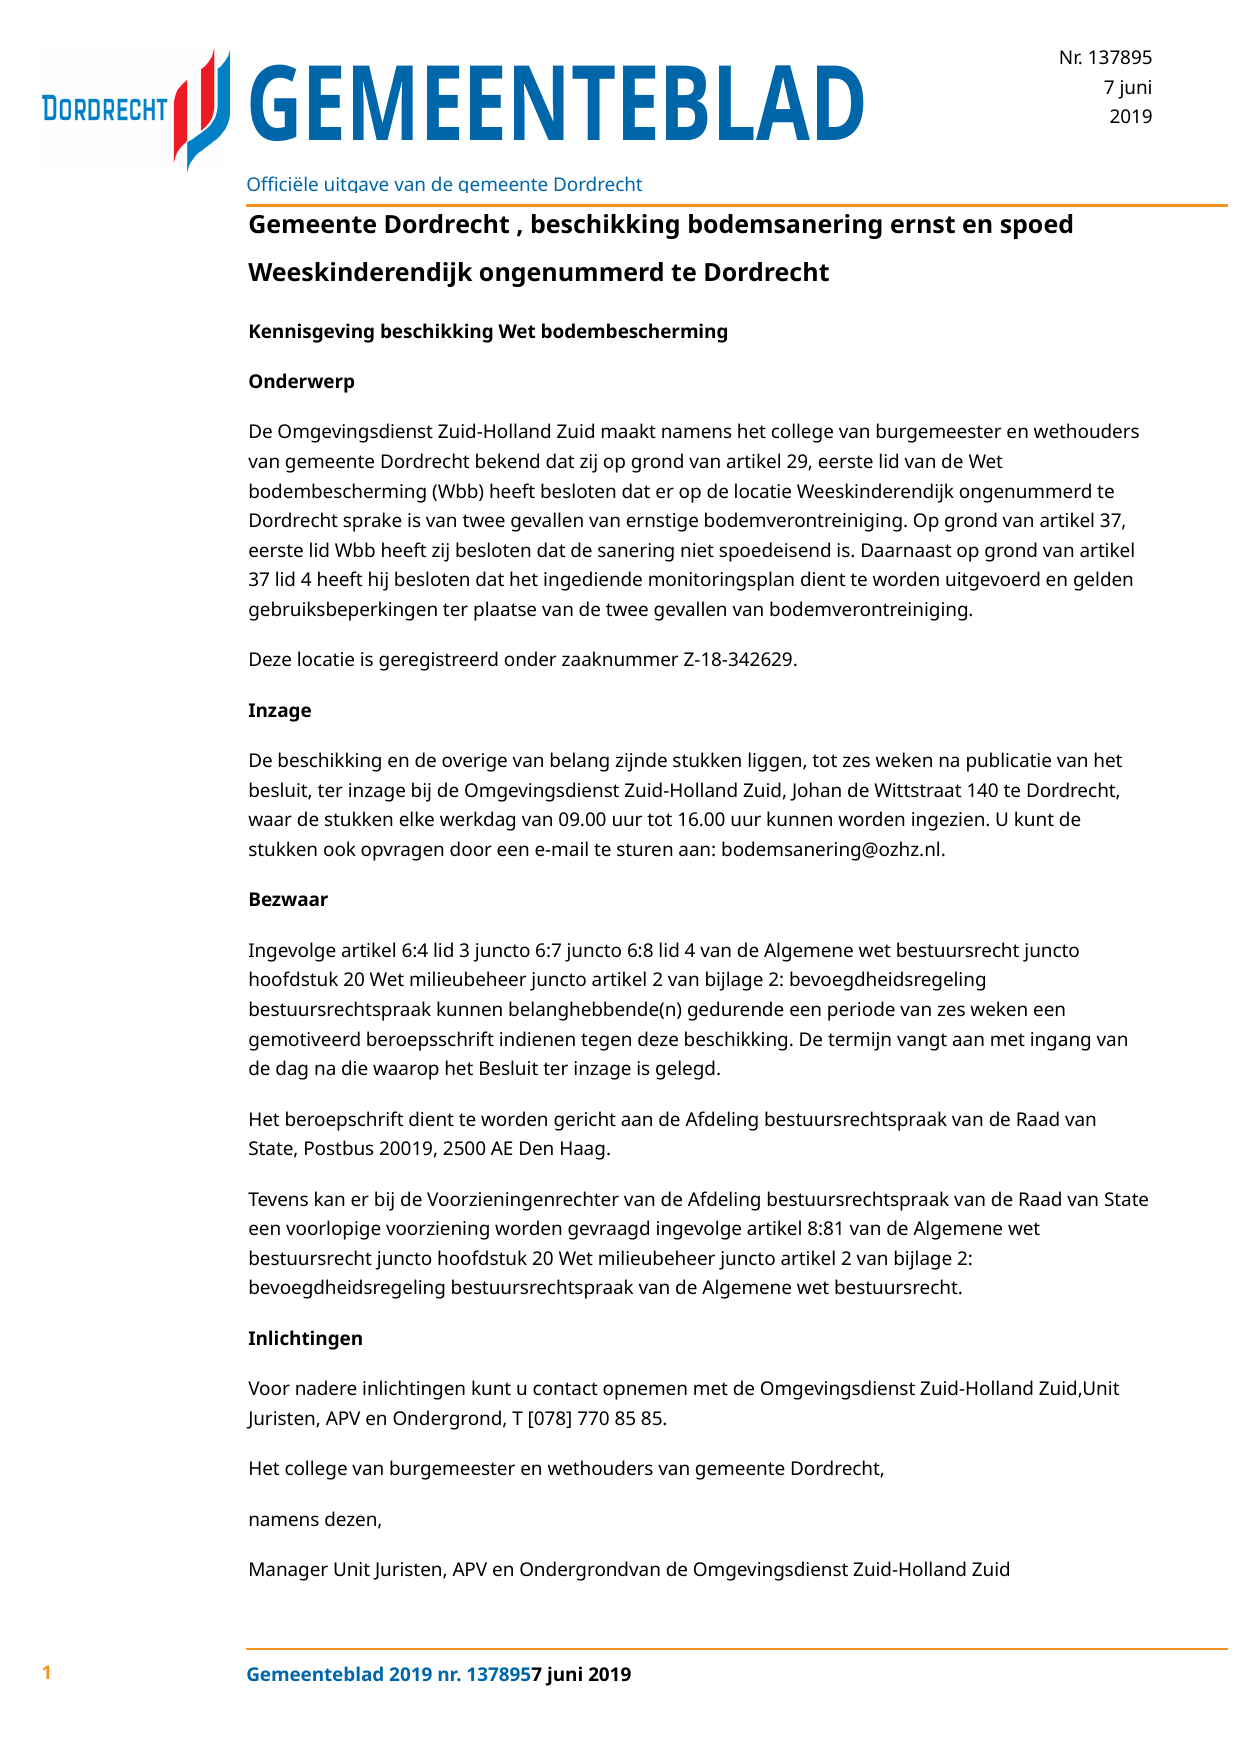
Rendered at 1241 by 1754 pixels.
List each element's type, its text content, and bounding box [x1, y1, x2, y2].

text Het beroepschrift dient te worden gericht aan de Afdeling bestuursrechtspraak van de Raad van State, Postbus 20019, 2500 AE Den Haag. [248, 1106, 1152, 1161]
picture [41, 47, 231, 172]
text Tevens kan er bij de Voorzieningenrechter van de Afdeling bestuursrechtspraak van de Raad van State een voorlopige voorziening worden gevraagd ingevolge artikel 8:81 van de Algemene wet bestuursrecht juncto hoofdstuk 20 Wet milieubeheer juncto artikel 2 van bijlage 2: bevoegdheidsregeling bestuursrechtspraak van de Algemene wet bestuursrecht. [248, 1186, 1152, 1300]
text De beschikking en de overige van belang zijnde stukken liggen, tot zes weken na publicatie van het besluit, ter inzage bij de Omgevingsdienst Zuid-Holland Zuid, Johan de Wittstraat 140 te Dordrecht, waar de stukken elke werkdag van 09.00 uur tot 16.00 uur kunnen worden ingezien. U kunt de stukken ook opvragen door een e-mail te sturen aan: bodemsanering@ozhz.nl. [248, 747, 1152, 862]
text Bezwaar [248, 887, 1152, 912]
text Manager Unit Juristen, APV en Ondergrondvan de Omgevingsdienst Zuid-Holland Zuid [248, 1556, 1152, 1582]
text Voor nadere inlichtingen kunt u contact opnemen met de Omgevingsdienst Zuid-Holland Zuid,Unit Juristen, APV en Ondergrond, T [078] 770 85 85. [248, 1375, 1152, 1431]
text Onderwerp [248, 368, 1152, 394]
text Inlichtingen [248, 1325, 1152, 1351]
text namens dezen, [248, 1506, 1152, 1532]
text Gemeente Dordrecht , beschikking bodemsanering ernst en spoed Weeskinderendijk ongenummerd te Dordrecht [248, 207, 1152, 288]
text De Omgevingsdienst Zuid-Holland Zuid maakt namens het college van burgemeester en wethouders van gemeente Dordrecht bekend dat zij op grond van artikel 29, eerste lid van de Wet bodembescherming (Wbb) heeft besloten dat er op de locatie Weeskinderendijk ongenummerd te Dordrecht sprake is van twee gevallen van ernstige bodemverontreiniging. Op grond van artikel 37, eerste lid Wbb heeft zij besloten dat de sanering niet spoedeisend is. Daarnaast op grond van artikel 37 lid 4 heeft hij besloten dat het ingediende monitoringsplan dient te worden uitgevoerd en gelden gebruiksbeperkingen ter plaatse van de twee gevallen van bodemverontreiniging. [248, 419, 1152, 622]
text Deze locatie is geregistreerd onder zaaknummer Z-18-342629. [248, 647, 1152, 672]
text Het college van burgemeester en wethouders van gemeente Dordrecht, [248, 1455, 1152, 1481]
text Inzage [248, 697, 1152, 723]
text Kennisgeving beschikking Wet bodembescherming [248, 318, 1152, 344]
text Ingevolge artikel 6:4 lid 3 juncto 6:7 juncto 6:8 lid 4 van de Algemene wet bestuursrecht juncto hoofdstuk 20 Wet milieubeheer juncto artikel 2 van bijlage 2: bevoegdheidsregeling bestuursrechtspraak kunnen belanghebbende(n) gedurende een periode van zes weken een gemotiveerd beroepsschrift indienen tegen deze beschikking. De termijn vangt aan met ingang van de dag na die waarop het Besluit ter inzage is gelegd. [248, 937, 1152, 1081]
